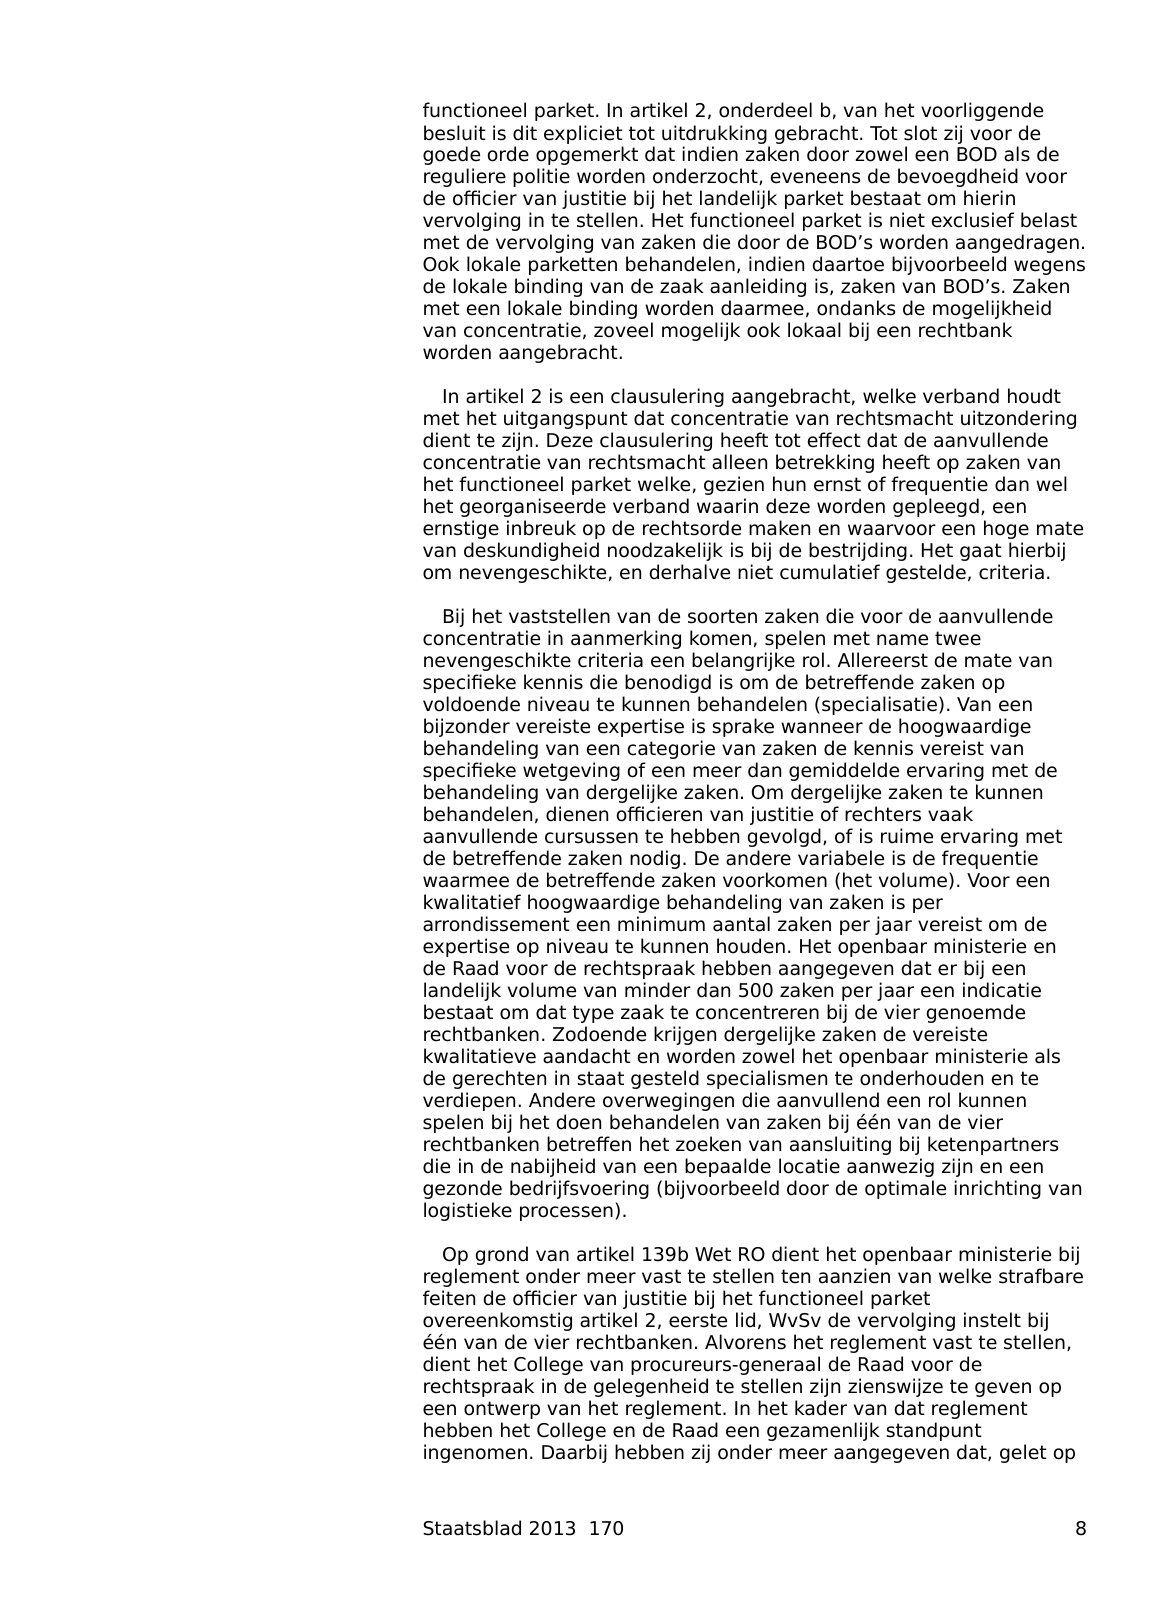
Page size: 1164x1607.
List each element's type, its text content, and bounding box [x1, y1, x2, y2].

text In artikel 2 is een clausulering aangebracht, welke verband houdt met het uitgangspunt dat concentratie van rechtsmacht uitzondering dient te zijn. Deze clausulering heeft tot effect dat de aanvullende concentratie van rechtsmacht alleen betrekking heeft op zaken van het functioneel parket welke, gezien hun ernst of frequentie dan wel het georganiseerde verband waarin deze worden gepleegd, een ernstige inbreuk op de rechtsorde maken en waarvoor een hoge mate van deskundigheid noodzakelijk is bij de bestrijding. Het gaat hierbij om nevengeschikte, en derhalve niet cumulatief gestelde, criteria. [422, 386, 1087, 584]
text Bij het vaststellen van de soorten zaken die voor de aanvullende concentratie in aanmerking komen, spelen met name twee nevengeschikte criteria een belangrijke rol. Allereerst de mate van specifieke kennis die benodigd is om de betreffende zaken op voldoende niveau te kunnen behandelen (specialisatie). Van een bijzonder vereiste expertise is sprake wanneer de hoogwaardige behandeling van een categorie van zaken de kennis vereist van specifieke wetgeving of een meer dan gemiddelde ervaring met de behandeling van dergelijke zaken. Om dergelijke zaken te kunnen behandelen, dienen officieren van justitie of rechters vaak aanvullende cursussen te hebben gevolgd, of is ruime ervaring met de betreffende zaken nodig. De andere variabele is de frequentie waarmee de betreffende zaken voorkomen (het volume). Voor een kwalitatief hoogwaardige behandeling van zaken is per arrondissement een minimum aantal zaken per jaar vereist om de expertise op niveau te kunnen houden. Het openbaar ministerie en de Raad voor de rechtspraak hebben aangegeven dat er bij een landelijk volume van minder dan 500 zaken per jaar een indicatie bestaat om dat type zaak te concentreren bij de vier genoemde rechtbanken. Zodoende krijgen dergelijke zaken de vereiste kwalitatieve aandacht en worden zowel het openbaar ministerie als de gerechten in staat gesteld specialismen te onderhouden en te verdiepen. Andere overwegingen die aanvullend een rol kunnen spelen bij het doen behandelen van zaken bij één van de vier rechtbanken betreffen het zoeken van aansluiting bij ketenpartners die in de nabijheid van een bepaalde locatie aanwezig zijn en een gezonde bedrijfsvoering (bijvoorbeeld door de optimale inrichting van logistieke processen). [422, 606, 1087, 1222]
text Op grond van artikel 139b Wet RO dient het openbaar ministerie bij reglement onder meer vast te stellen ten aanzien van welke strafbare feiten de officier van justitie bij het functioneel parket overeenkomstig artikel 2, eerste lid, WvSv de vervolging instelt bij één van de vier rechtbanken. Alvorens het reglement vast te stellen, dient het College van procureurs-generaal de Raad voor de rechtspraak in de gelegenheid te stellen zijn zienswijze te geven op een ontwerp van het reglement. In het kader van dat reglement hebben het College en de Raad een gezamenlijk standpunt ingenomen. Daarbij hebben zij onder meer aangegeven dat, gelet op [422, 1244, 1087, 1464]
text functioneel parket. In artikel 2, onderdeel b, van het voorliggende besluit is dit expliciet tot uitdrukking gebracht. Tot slot zij voor de goede orde opgemerkt dat indien zaken door zowel een BOD als de reguliere politie worden onderzocht, eveneens de bevoegdheid voor de officier van justitie bij het landelijk parket bestaat om hierin vervolging in te stellen. Het functioneel parket is niet exclusief belast met de vervolging van zaken die door de BOD’s worden aangedragen. Ook lokale parketten behandelen, indien daartoe bijvoorbeeld wegens de lokale binding van de zaak aanleiding is, zaken van BOD’s. Zaken met een lokale binding worden daarmee, ondanks de mogelijkheid van concentratie, zoveel mogelijk ook lokaal bij een rechtbank worden aangebracht. [422, 100, 1087, 364]
